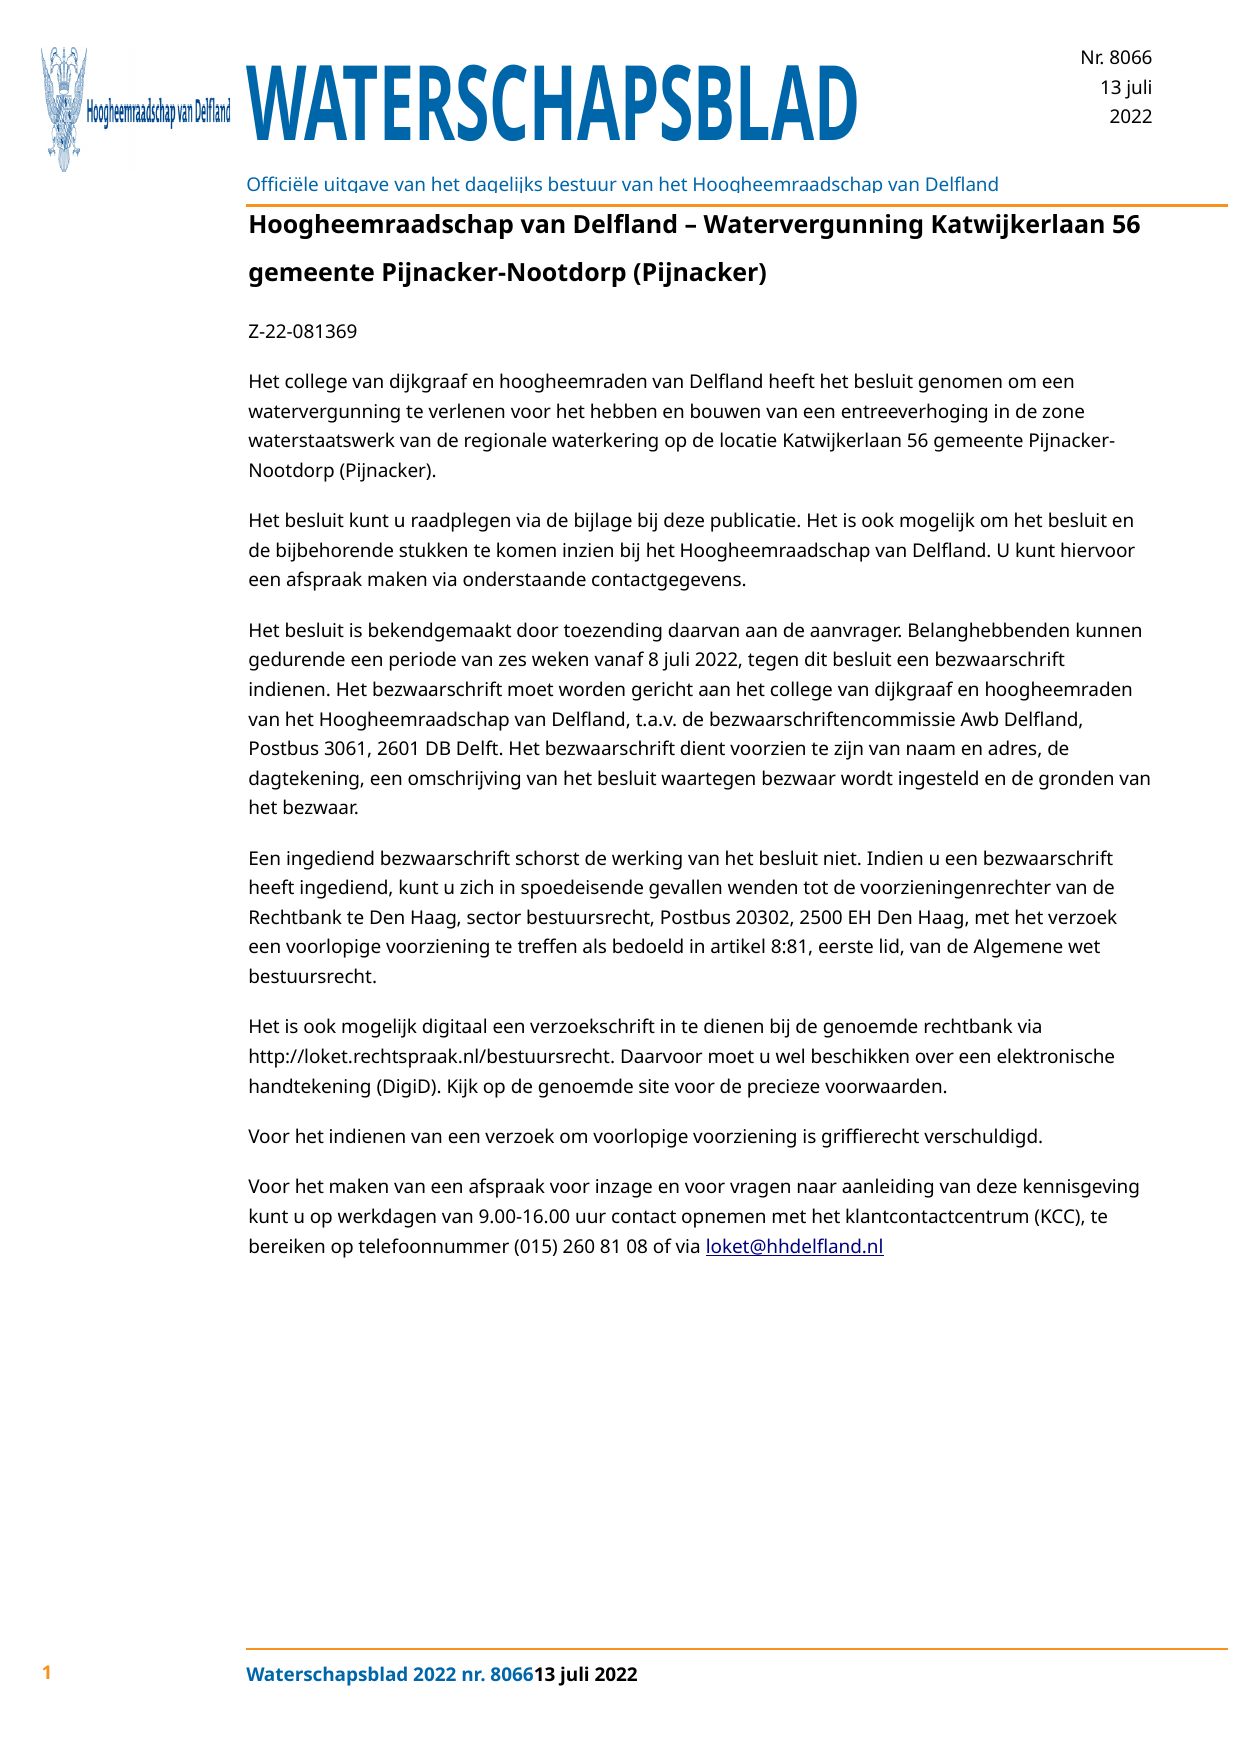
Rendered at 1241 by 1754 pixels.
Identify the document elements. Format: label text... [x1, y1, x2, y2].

text Voor het maken van een afspraak voor inzage en voor vragen naar aanleiding van deze kennisgeving kunt u op werkdagen van 9.00-16.00 uur contact opnemen met het klantcontactcentrum (KCC), te bereiken op telefoonnummer (015) 260 81 08 of via loket@hhdelfland.nl [248, 1174, 1152, 1259]
text Hoogheemraadschap van Delfland – Watervergunning Katwijkerlaan 56 gemeente Pijnacker-Nootdorp (Pijnacker) [248, 207, 1152, 288]
text Het college van dijkgraaf en hoogheemraden van Delfland heeft het besluit genomen om een watervergunning te verlenen voor het hebben en bouwen van een entreeverhoging in de zone waterstaatswerk van de regionale waterkering op de locatie Katwijkerlaan 56 gemeente Pijnacker-Nootdorp (Pijnacker). [248, 368, 1152, 483]
text Voor het indienen van een verzoek om voorlopige voorziening is griffierecht verschuldigd. [248, 1123, 1152, 1149]
picture [41, 47, 231, 172]
text Het besluit kunt u raadplegen via de bijlage bij deze publicatie. Het is ook mogelijk om het besluit en de bijbehorende stukken te komen inzien bij het Hoogheemraadschap van Delfland. U kunt hiervoor een afspraak maken via onderstaande contactgegevens. [248, 507, 1152, 592]
text Het is ook mogelijk digitaal een verzoekschrift in te dienen bij de genoemde rechtbank via http://loket.rechtspraak.nl/bestuursrecht. Daarvoor moet u wel beschikken over een elektronische handtekening (DigiD). Kijk op de genoemde site voor de precieze voorwaarden. [248, 1014, 1152, 1099]
text Het besluit is bekendgemaakt door toezending daarvan aan de aanvrager. Belanghebbenden kunnen gedurende een periode van zes weken vanaf 8 juli 2022, tegen dit besluit een bezwaarschrift indienen. Het bezwaarschrift moet worden gericht aan het college van dijkgraaf en hoogheemraden van het Hoogheemraadschap van Delfland, t.a.v. de bezwaarschriftencommissie Awb Delfland, Postbus 3061, 2601 DB Delft. Het bezwaarschrift dient voorzien te zijn van naam en adres, de dagtekening, een omschrijving van het besluit waartegen bezwaar wordt ingesteld en de gronden van het bezwaar. [248, 617, 1152, 820]
text Z-22-081369 [248, 318, 1152, 344]
text Een ingediend bezwaarschrift schorst de werking van het besluit niet. Indien u een bezwaarschrift heeft ingediend, kunt u zich in spoedeisende gevallen wenden tot de voorzieningenrechter van de Rechtbank te Den Haag, sector bestuursrecht, Postbus 20302, 2500 EH Den Haag, met het verzoek een voorlopige voorziening te treffen als bedoeld in artikel 8:81, eerste lid, van de Algemene wet bestuursrecht. [248, 845, 1152, 989]
